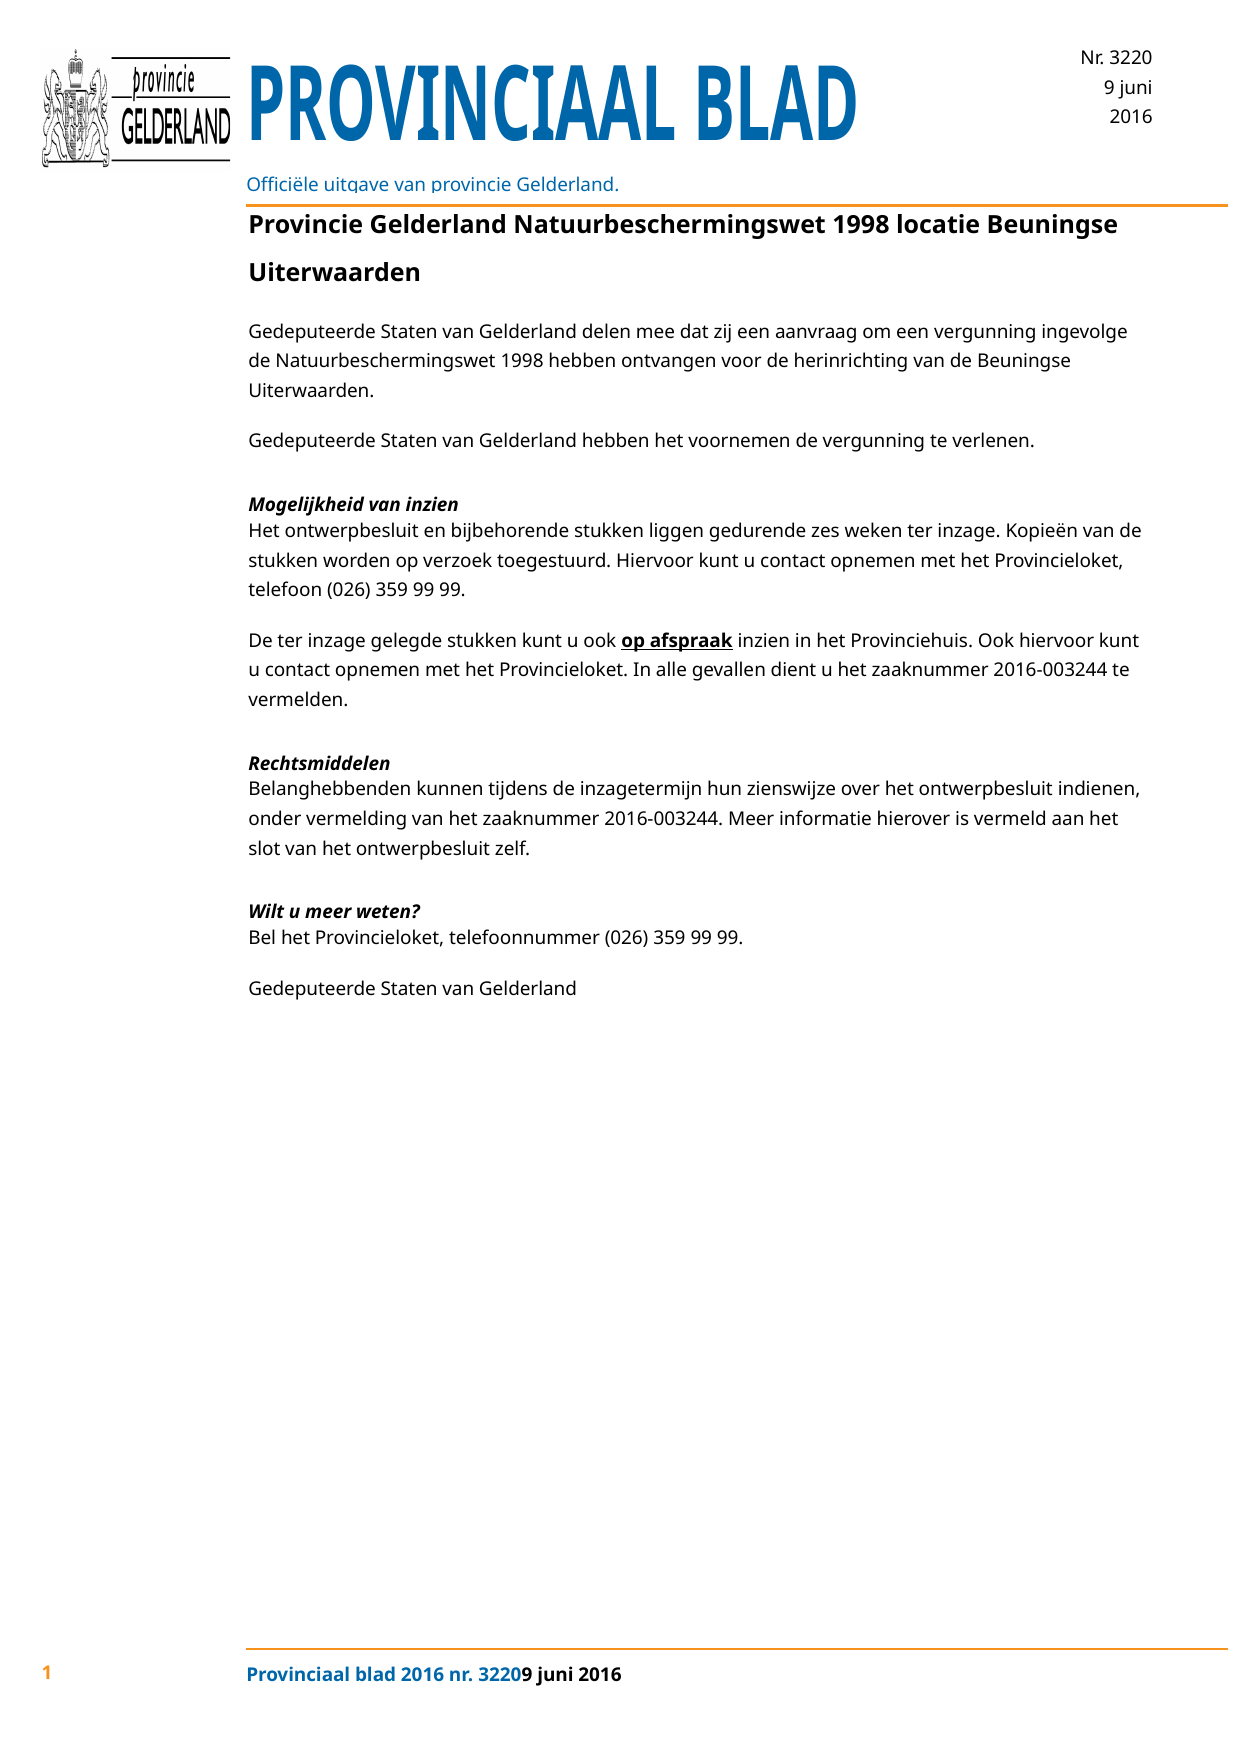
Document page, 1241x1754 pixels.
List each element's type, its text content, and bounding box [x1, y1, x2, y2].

text Bel het Provincieloket, telefoonnummer (026) 359 99 99. [248, 924, 1152, 950]
picture [41, 47, 231, 172]
text Gedeputeerde Staten van Gelderland delen mee dat zij een aanvraag om een vergunning ingevolge de Natuurbeschermingswet 1998 hebben ontvangen voor de herinrichting van de Beuningse Uiterwaarden. [248, 318, 1152, 403]
text Wilt u meer weten? [248, 899, 1152, 924]
text Gedeputeerde Staten van Gelderland [248, 975, 1152, 1001]
text Gedeputeerde Staten van Gelderland hebben het voornemen de vergunning te verlenen. [248, 427, 1152, 453]
text De ter inzage gelegde stukken kunt u ook op afspraak inzien in het Provinciehuis. Ook hiervoor kunt u contact opnemen met het Provincieloket. In alle gevallen dient u het zaaknummer 2016-003244 te vermelden. [248, 627, 1152, 712]
text Rechtsmiddelen [248, 750, 1152, 776]
text Het ontwerpbesluit en bijbehorende stukken liggen gedurende zes weken ter inzage. Kopieën van de stukken worden op verzoek toegestuurd. Hiervoor kunt u contact opnemen met het Provincieloket, telefoon (026) 359 99 99. [248, 517, 1152, 602]
text Belanghebbenden kunnen tijdens de inzagetermijn hun zienswijze over het ontwerpbesluit indienen, onder vermelding van het zaaknummer 2016-003244. Meer informatie hierover is vermeld aan het slot van het ontwerpbesluit zelf. [248, 776, 1152, 861]
text Mogelijkheid van inzien [248, 491, 1152, 517]
text Provincie Gelderland Natuurbeschermingswet 1998 locatie Beuningse Uiterwaarden [248, 207, 1152, 288]
